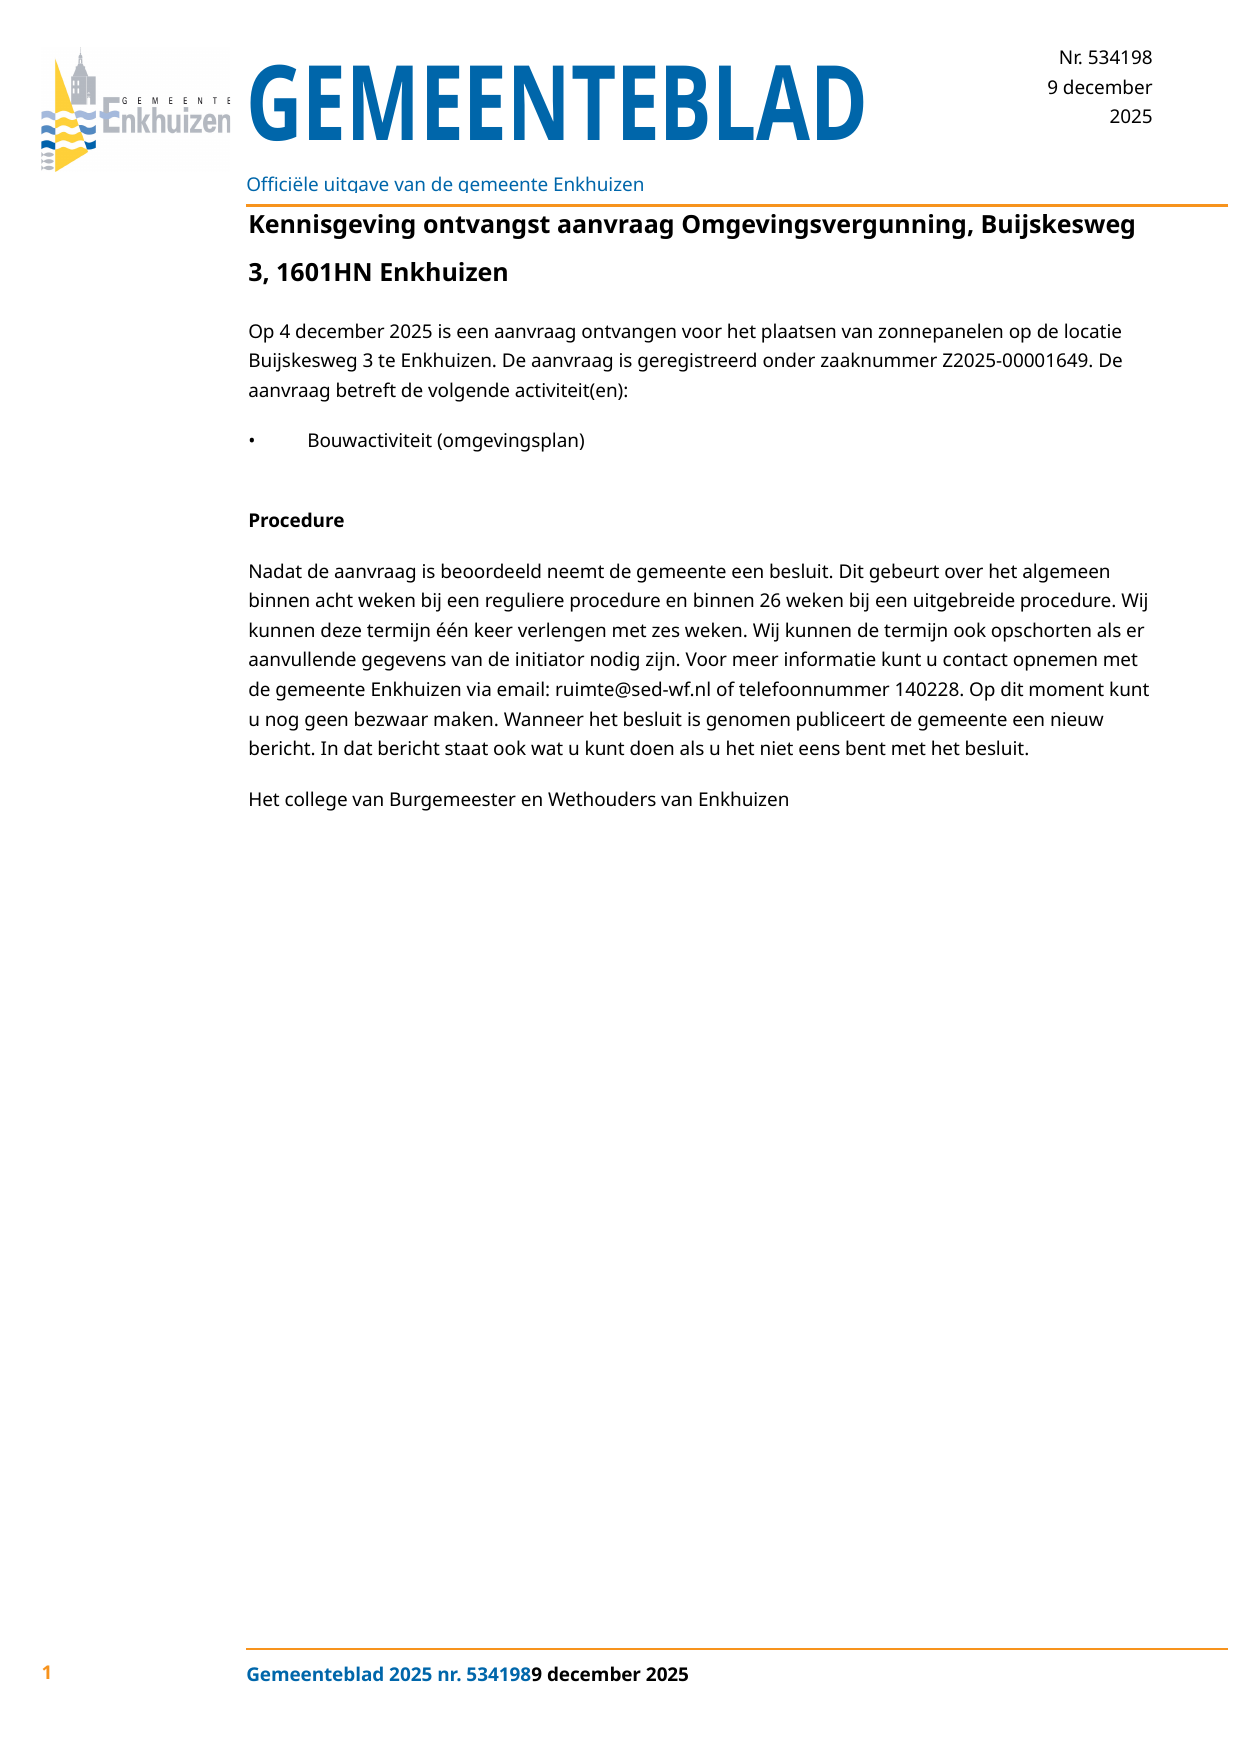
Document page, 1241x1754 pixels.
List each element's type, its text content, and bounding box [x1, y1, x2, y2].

text Het college van Burgemeester en Wethouders van Enkhuizen [248, 786, 1152, 812]
text Procedure [248, 507, 1152, 533]
text Nadat de aanvraag is beoordeeld neemt de gemeente een besluit. Dit gebeurt over het algemeen binnen acht weken bij een reguliere procedure en binnen 26 weken bij een uitgebreide procedure. Wij kunnen deze termijn één keer verlengen met zes weken. Wij kunnen de termijn ook opschorten als er aanvullende gegevens van de initiator nodig zijn. Voor meer informatie kunt u contact opnemen met de gemeente Enkhuizen via email: ruimte@sed-wf.nl of telefoonnummer 140228. Op dit moment kunt u nog geen bezwaar maken. Wanneer het besluit is genomen publiceert de gemeente een nieuw bericht. In dat bericht staat ook wat u kunt doen als u het niet eens bent met het besluit. [248, 558, 1152, 761]
list Bouwactiviteit (omgevingsplan) [248, 427, 1152, 453]
picture [41, 47, 231, 172]
text Kennisgeving ontvangst aanvraag Omgevingsvergunning, Buijskesweg 3, 1601HN Enkhuizen [248, 207, 1152, 288]
text Op 4 december 2025 is een aanvraag ontvangen voor het plaatsen van zonnepanelen op de locatie Buijskesweg 3 te Enkhuizen. De aanvraag is geregistreerd onder zaaknummer Z2025-00001649. De aanvraag betreft de volgende activiteit(en): [248, 318, 1152, 403]
